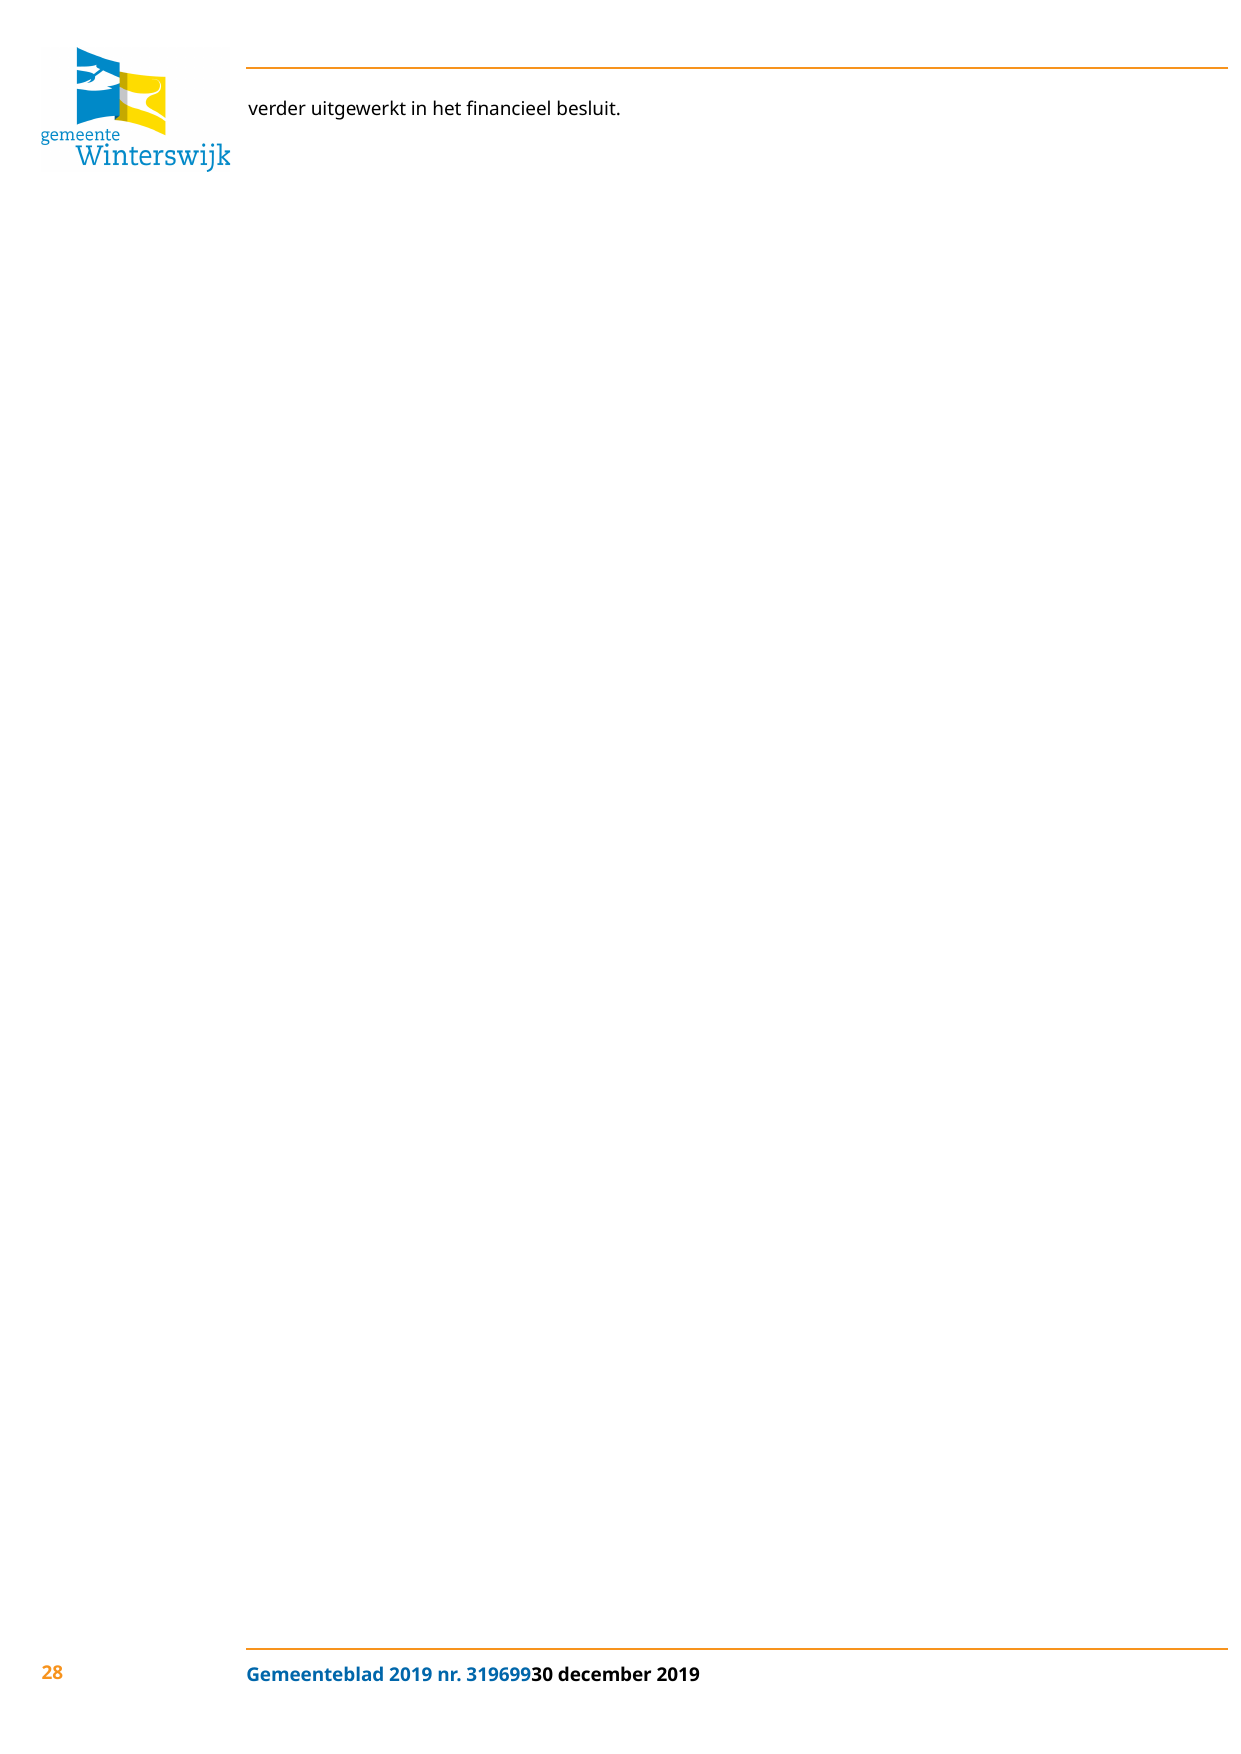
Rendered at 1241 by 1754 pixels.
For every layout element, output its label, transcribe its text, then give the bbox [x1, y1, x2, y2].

picture [41, 47, 231, 172]
text verder uitgewerkt in het financieel besluit. [248, 95, 1152, 121]
picture [225, 153, 231, 162]
